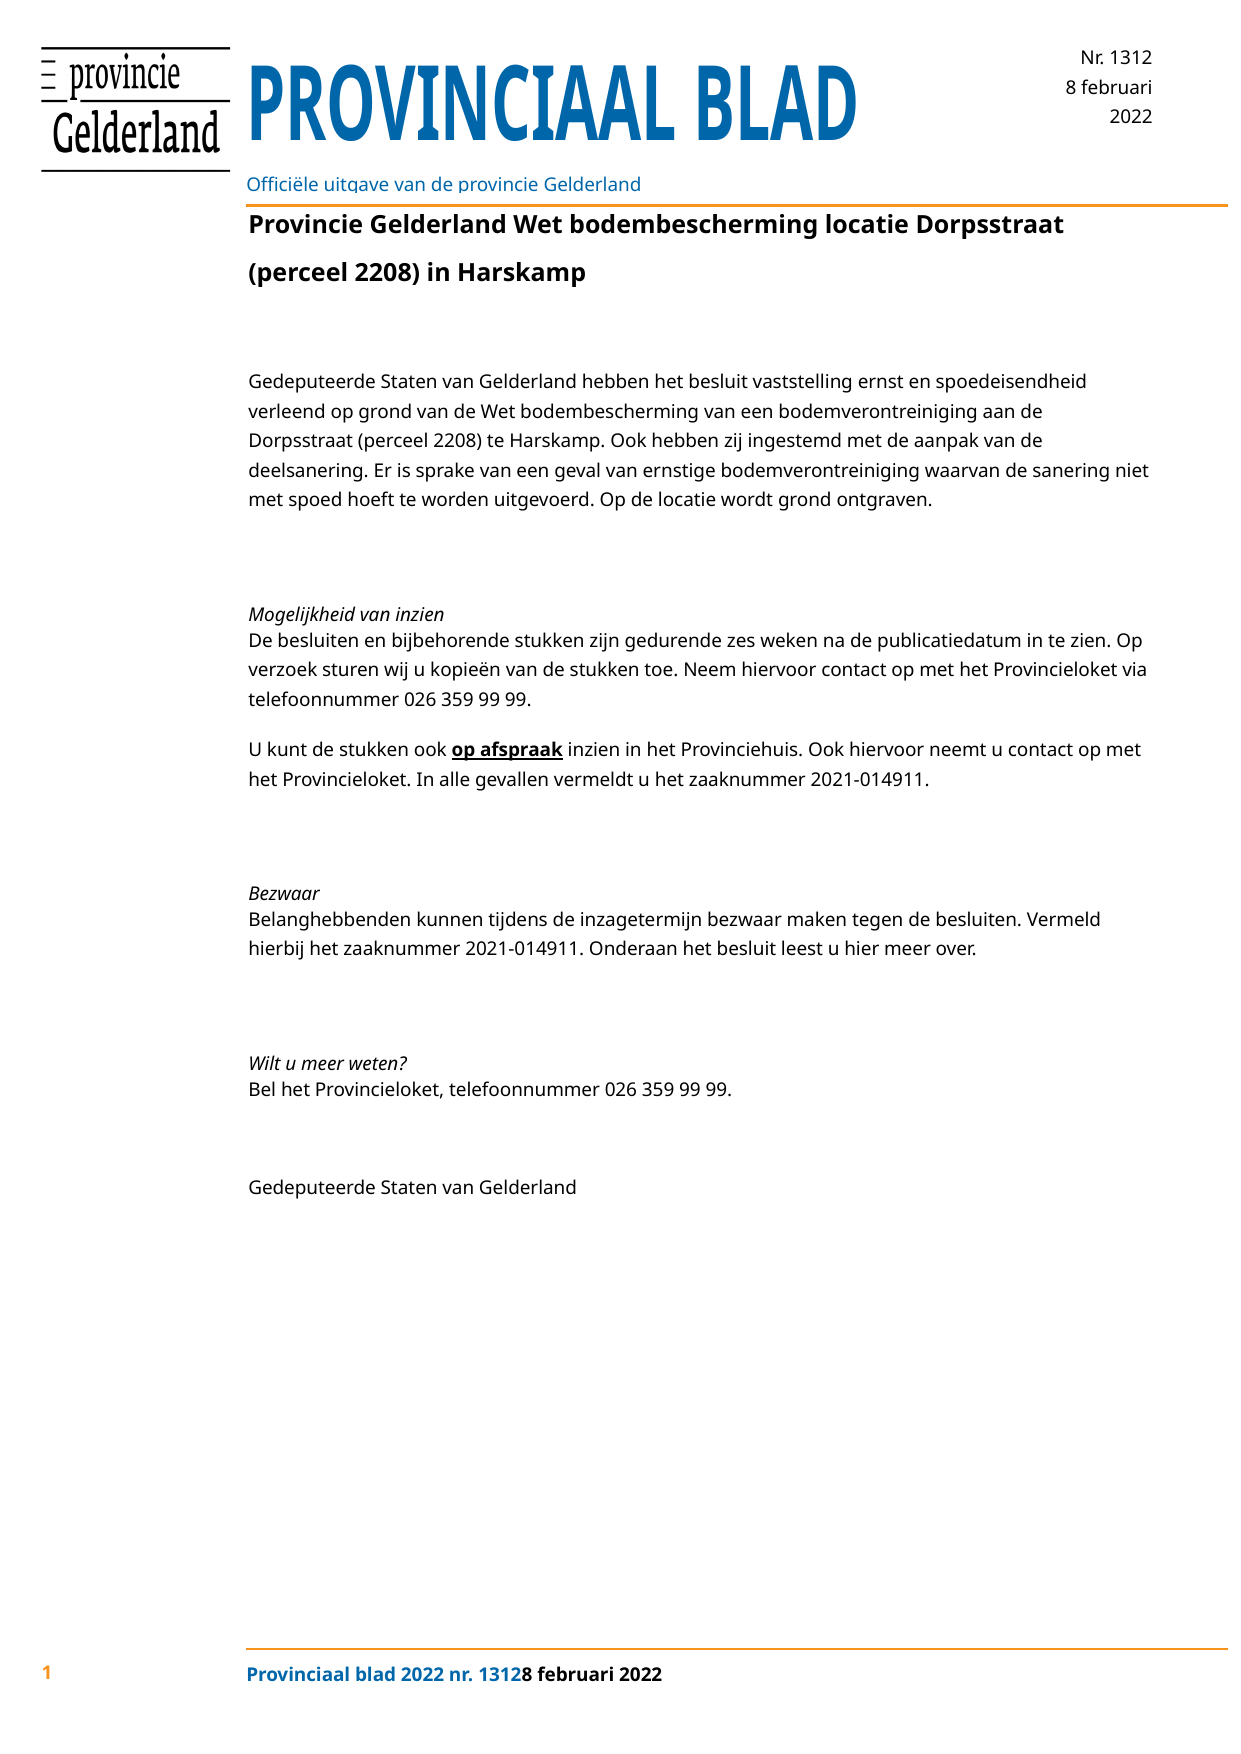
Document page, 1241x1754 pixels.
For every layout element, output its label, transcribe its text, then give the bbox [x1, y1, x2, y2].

text Gedeputeerde Staten van Gelderland hebben het besluit vaststelling ernst en spoedeisendheid verleend op grond van de Wet bodembescherming van een bodemverontreiniging aan de Dorpsstraat (perceel 2208) te Harskamp. Ook hebben zij ingestemd met de aanpak van de deelsanering. Er is sprake van een geval van ernstige bodemverontreiniging waarvan de sanering niet met spoed hoeft te worden uitgevoerd. Op de locatie wordt grond ontgraven. [248, 368, 1152, 512]
text Bezwaar [248, 880, 1152, 906]
text De besluiten en bijbehorende stukken zijn gedurende zes weken na de publicatiedatum in te zien. Op verzoek sturen wij u kopieën van de stukken toe. Neem hiervoor contact op met het Provincieloket via telefoonnummer 026 359 99 99. [248, 627, 1152, 712]
text Belanghebbenden kunnen tijdens de inzagetermijn bezwaar maken tegen de besluiten. Vermeld hierbij het zaaknummer 2021-014911. Onderaan het besluit leest u hier meer over. [248, 906, 1152, 961]
picture [41, 47, 231, 172]
text Mogelijkheid van inzien [248, 601, 1152, 627]
text U kunt de stukken ook op afspraak inzien in het Provinciehuis. Ook hiervoor neemt u contact op met het Provincieloket. In alle gevallen vermeldt u het zaaknummer 2021-014911. [248, 736, 1152, 792]
text Gedeputeerde Staten van Gelderland [248, 1174, 1152, 1200]
text Provincie Gelderland Wet bodembescherming locatie Dorpsstraat (perceel 2208) in Harskamp [248, 207, 1152, 288]
text Bel het Provincieloket, telefoonnummer 026 359 99 99. [248, 1076, 1152, 1101]
text Wilt u meer weten? [248, 1050, 1152, 1076]
